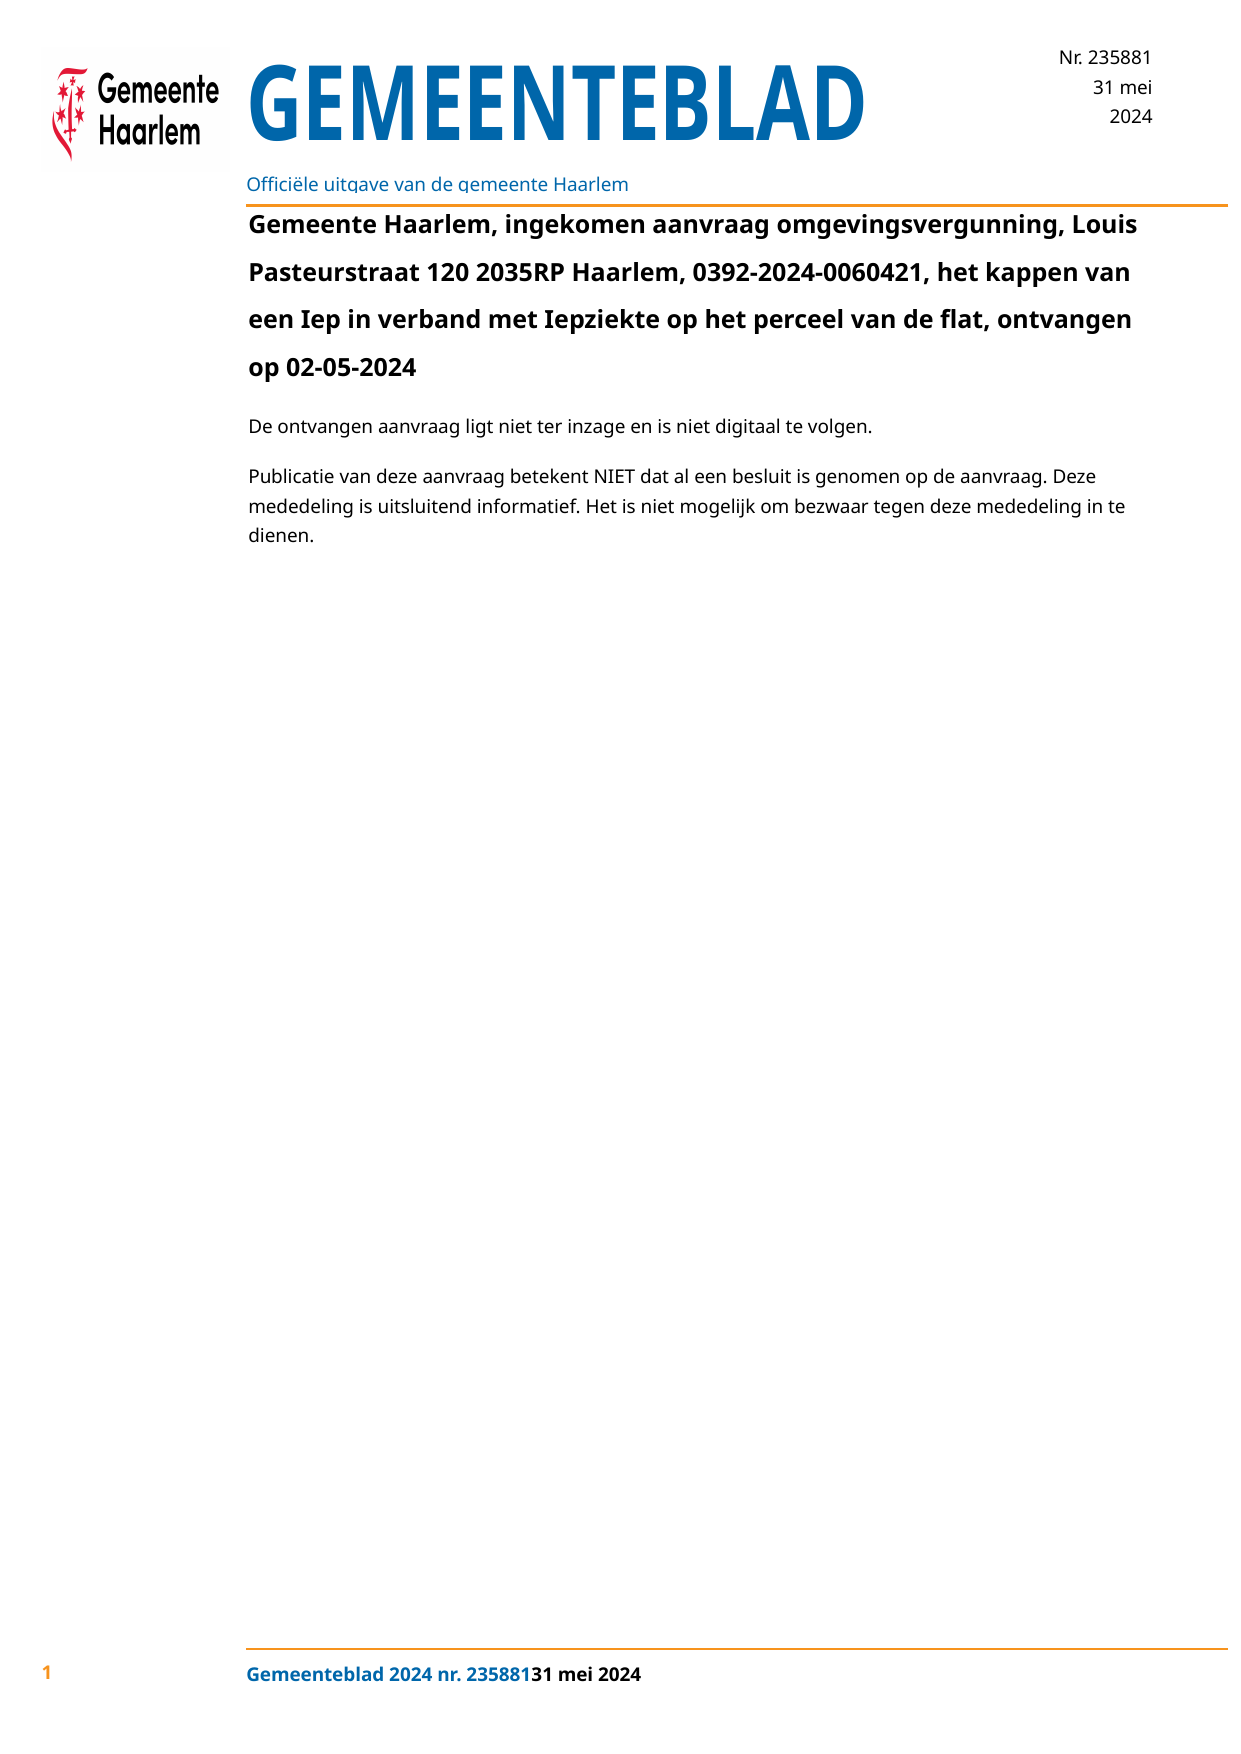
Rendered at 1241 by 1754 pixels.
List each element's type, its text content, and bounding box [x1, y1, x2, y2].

picture [41, 47, 231, 172]
text Publicatie van deze aanvraag betekent NIET dat al een besluit is genomen op de aanvraag. Deze mededeling is uitsluitend informatief. Het is niet mogelijk om bezwaar tegen deze mededeling in te dienen. [248, 463, 1152, 548]
text De ontvangen aanvraag ligt niet ter inzage en is niet digitaal te volgen. [248, 413, 1152, 439]
text Gemeente Haarlem, ingekomen aanvraag omgevingsvergunning, Louis Pasteurstraat 120 2035RP Haarlem, 0392-2024-0060421, het kappen van een Iep in verband met Iepziekte op het perceel van de flat, ontvangen op 02-05-2024 [248, 207, 1152, 384]
